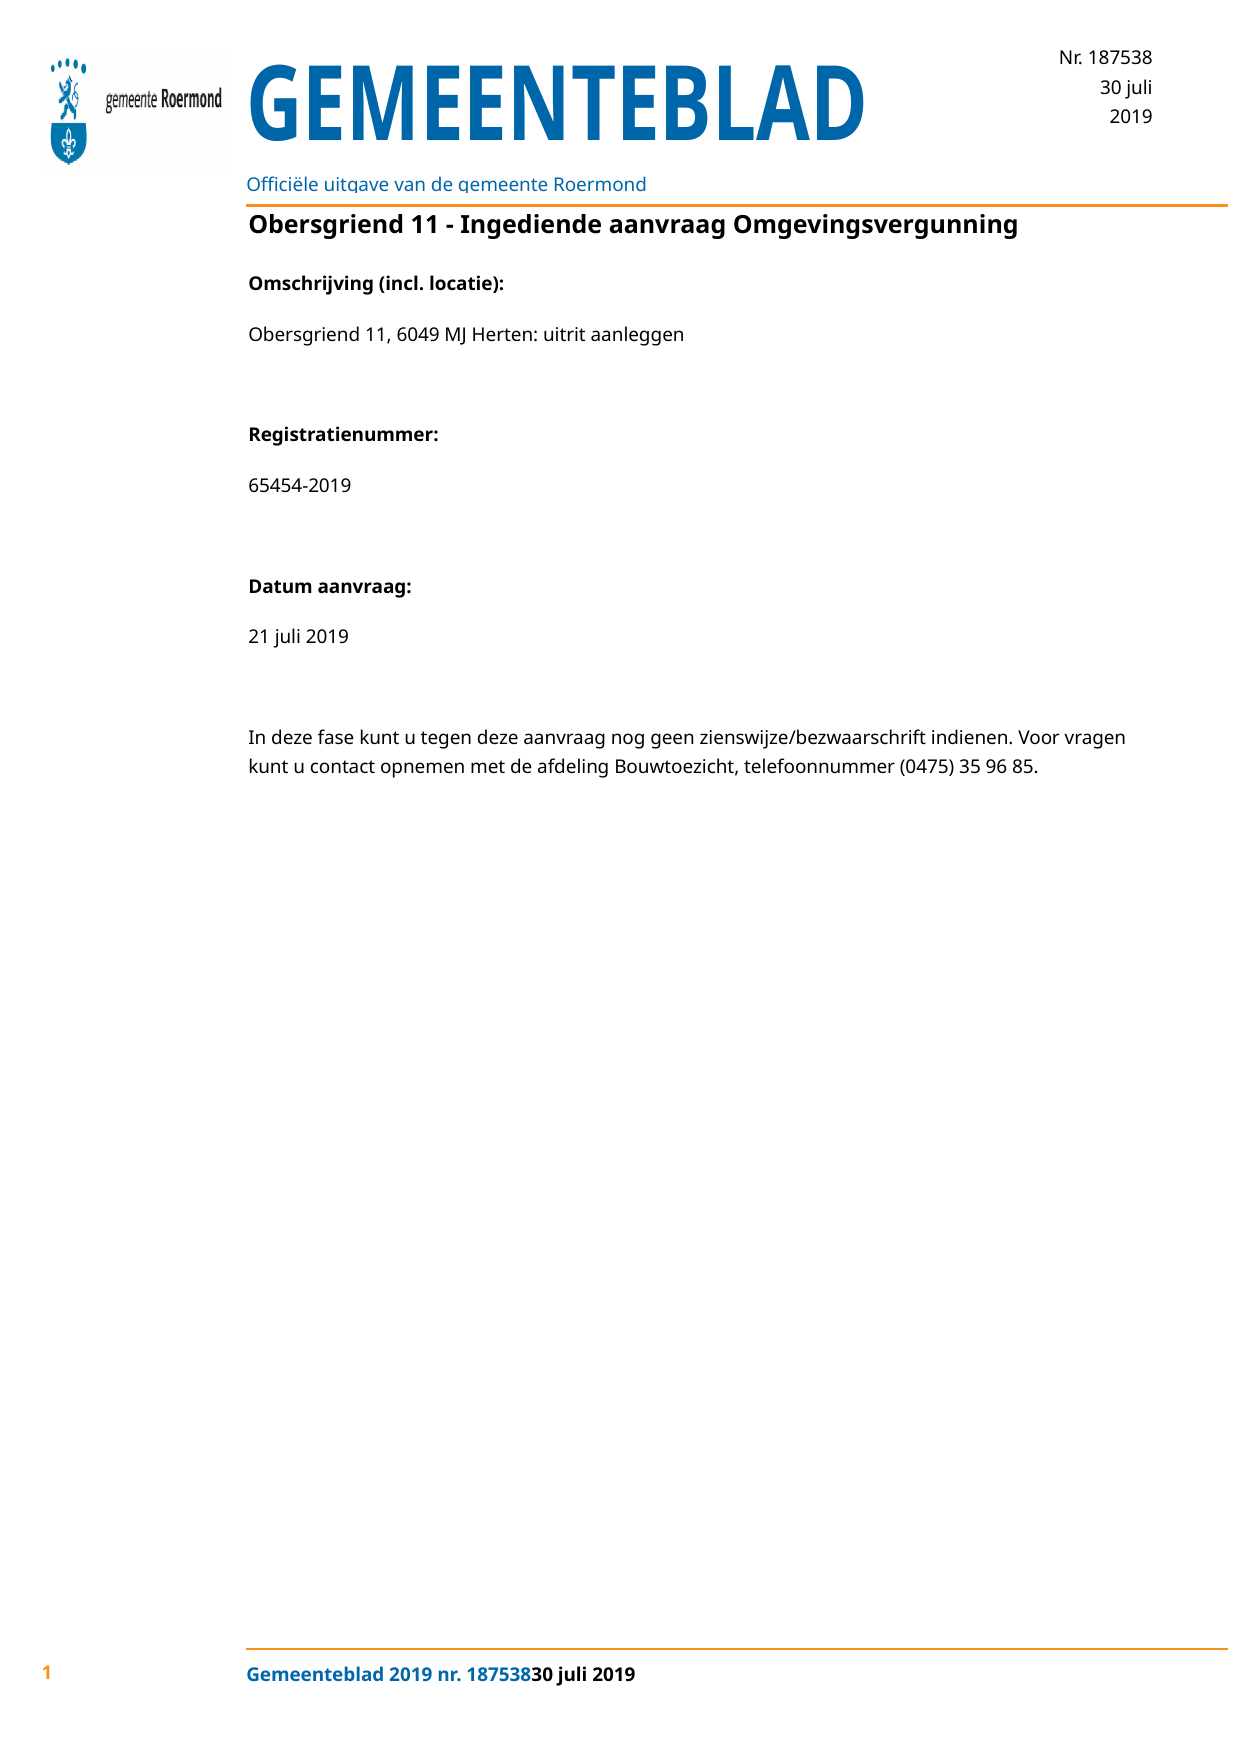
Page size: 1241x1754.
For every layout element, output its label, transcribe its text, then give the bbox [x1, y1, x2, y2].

text 65454-2019 [248, 472, 1152, 498]
text Datum aanvraag: [248, 573, 1152, 598]
text Omschrijving (incl. locatie): [248, 270, 1152, 296]
text Obersgriend 11, 6049 MJ Herten: uitrit aanleggen [248, 321, 1152, 346]
picture [41, 47, 231, 172]
text In deze fase kunt u tegen deze aanvraag nog geen zienswijze/bezwaarschrift indienen. Voor vragen kunt u contact opnemen met de afdeling Bouwtoezicht, telefoonnummer (0475) 35 96 85. [248, 724, 1152, 779]
text Obersgriend 11 - Ingediende aanvraag Omgevingsvergunning [248, 207, 1152, 241]
text 21 juli 2019 [248, 623, 1152, 649]
text Registratienummer: [248, 422, 1152, 447]
